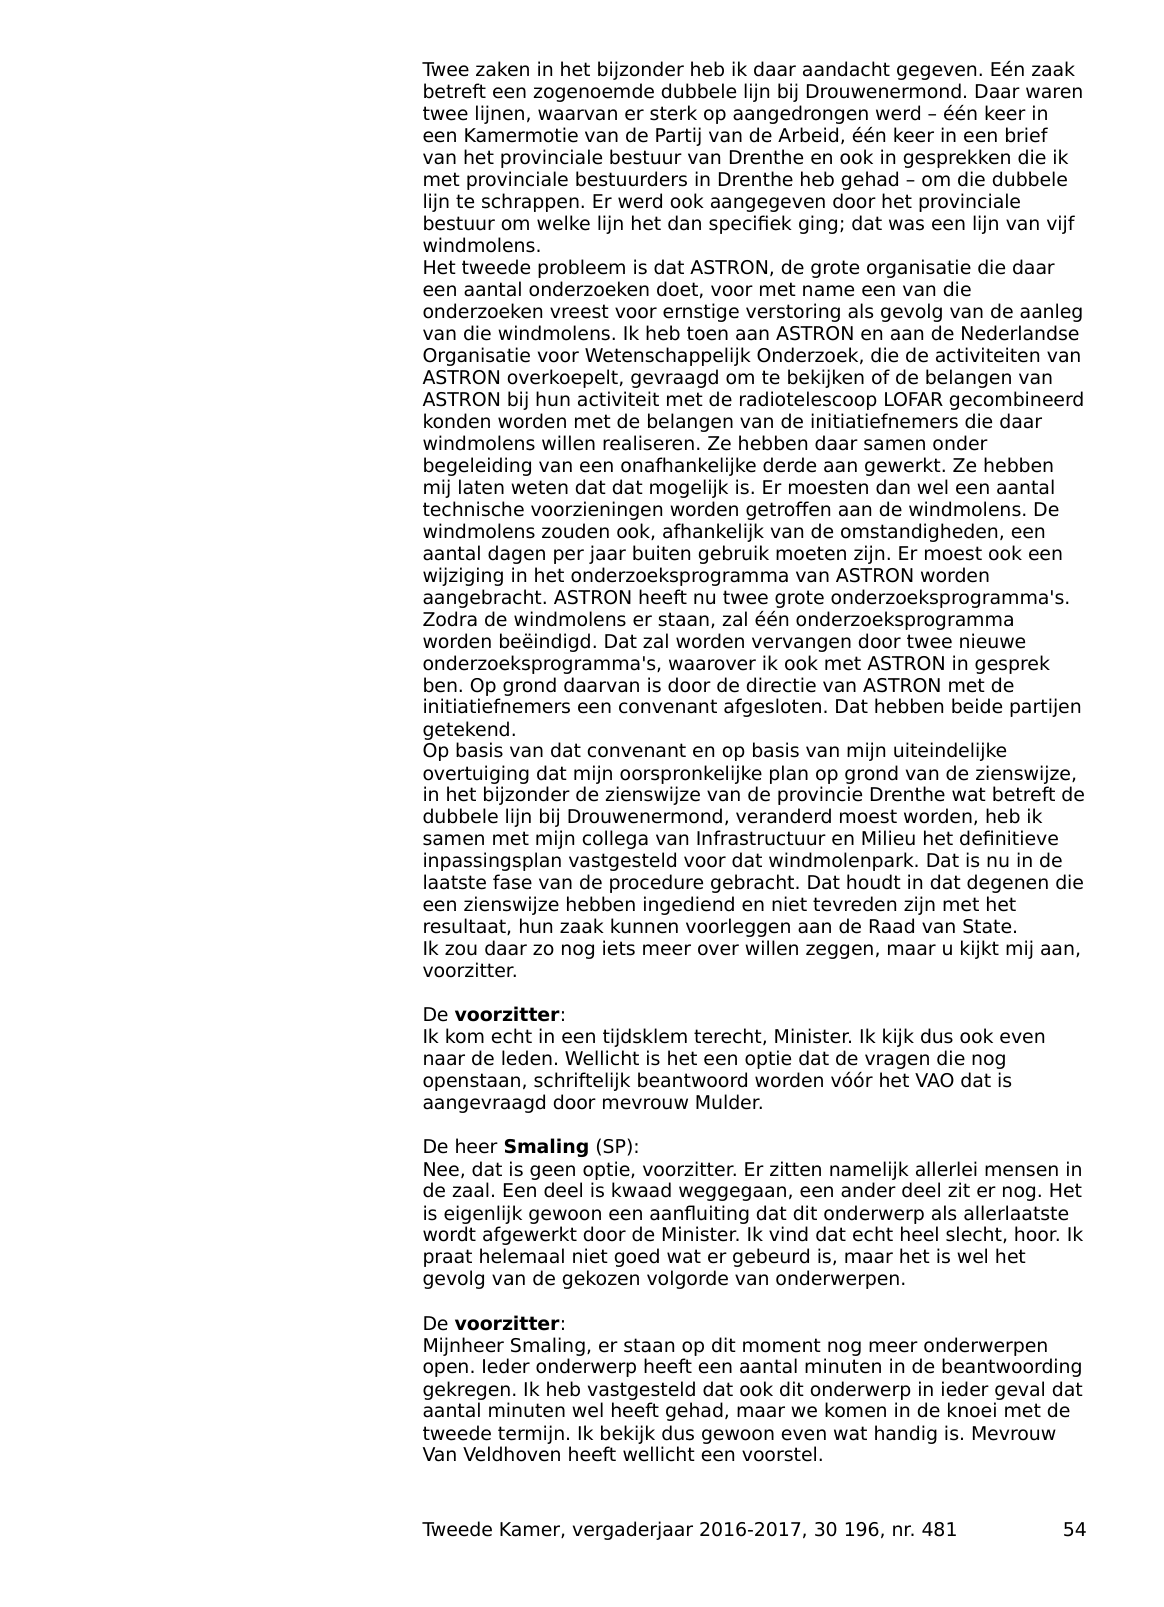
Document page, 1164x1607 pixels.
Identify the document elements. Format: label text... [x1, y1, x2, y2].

text Het tweede probleem is dat ASTRON, de grote organisatie die daar een aantal onderzoeken doet, voor met name een van die onderzoeken vreest voor ernstige verstoring als gevolg van de aanleg van die windmolens. Ik heb toen aan ASTRON en aan de Nederlandse Organisatie voor Wetenschappelijk Onderzoek, die de activiteiten van ASTRON overkoepelt, gevraagd om te bekijken of de belangen van ASTRON bij hun activiteit met de radiotelescoop LOFAR gecombineerd konden worden met de belangen van de initiatiefnemers die daar windmolens willen realiseren. Ze hebben daar samen onder begeleiding van een onafhankelijke derde aan gewerkt. Ze hebben mij laten weten dat dat mogelijk is. Er moesten dan wel een aantal technische voorzieningen worden getroffen aan de windmolens. De windmolens zouden ook, afhankelijk van de omstandigheden, een aantal dagen per jaar buiten gebruik moeten zijn. Er moest ook een wijziging in het onderzoeksprogramma van ASTRON worden aangebracht. ASTRON heeft nu twee grote onderzoeksprogramma's. Zodra de windmolens er staan, zal één onderzoeksprogramma worden beëindigd. Dat zal worden vervangen door twee nieuwe onderzoeksprogramma's, waarover ik ook met ASTRON in gesprek ben. Op grond daarvan is door de directie van ASTRON met de initiatiefnemers een convenant afgesloten. Dat hebben beide partijen getekend. [422, 257, 1087, 740]
text Mijnheer Smaling, er staan op dit moment nog meer onderwerpen open. Ieder onderwerp heeft een aantal minuten in de beantwoording gekregen. Ik heb vastgesteld dat ook dit onderwerp in ieder geval dat aantal minuten wel heeft gehad, maar we komen in de knoei met de tweede termijn. Ik bekijk dus gewoon even wat handig is. Mevrouw Van Veldhoven heeft wellicht een voorstel. [422, 1334, 1087, 1466]
text Nee, dat is geen optie, voorzitter. Er zitten namelijk allerlei mensen in de zaal. Een deel is kwaad weggegaan, een ander deel zit er nog. Het is eigenlijk gewoon een aanfluiting dat dit onderwerp als allerlaatste wordt afgewerkt door de Minister. Ik vind dat echt heel slecht, hoor. Ik praat helemaal niet goed wat er gebeurd is, maar het is wel het gevolg van de gekozen volgorde van onderwerpen. [422, 1158, 1087, 1290]
text De voorzitter: [422, 1004, 1087, 1026]
text De voorzitter: [422, 1312, 1087, 1334]
text De heer Smaling (SP): [422, 1136, 1087, 1158]
text Op basis van dat convenant en op basis van mijn uiteindelijke overtuiging dat mijn oorspronkelijke plan op grond van de zienswijze, in het bijzonder de zienswijze van de provincie Drenthe wat betreft de dubbele lijn bij Drouwenermond, veranderd moest worden, heb ik samen met mijn collega van Infrastructuur en Milieu het definitieve inpassingsplan vastgesteld voor dat windmolenpark. Dat is nu in de laatste fase van de procedure gebracht. Dat houdt in dat degenen die een zienswijze hebben ingediend en niet tevreden zijn met het resultaat, hun zaak kunnen voorleggen aan de Raad van State. [422, 740, 1087, 938]
text Ik zou daar zo nog iets meer over willen zeggen, maar u kijkt mij aan, voorzitter. [422, 938, 1087, 982]
text Twee zaken in het bijzonder heb ik daar aandacht gegeven. Eén zaak betreft een zogenoemde dubbele lijn bij Drouwenermond. Daar waren twee lijnen, waarvan er sterk op aangedrongen werd – één keer in een Kamermotie van de Partij van de Arbeid, één keer in een brief van het provinciale bestuur van Drenthe en ook in gesprekken die ik met provinciale bestuurders in Drenthe heb gehad – om die dubbele lijn te schrappen. Er werd ook aangegeven door het provinciale bestuur om welke lijn het dan specifiek ging; dat was een lijn van vijf windmolens. [422, 59, 1087, 257]
text Ik kom echt in een tijdsklem terecht, Minister. Ik kijk dus ook even naar de leden. Wellicht is het een optie dat de vragen die nog openstaan, schriftelijk beantwoord worden vóór het VAO dat is aangevraagd door mevrouw Mulder. [422, 1026, 1087, 1114]
